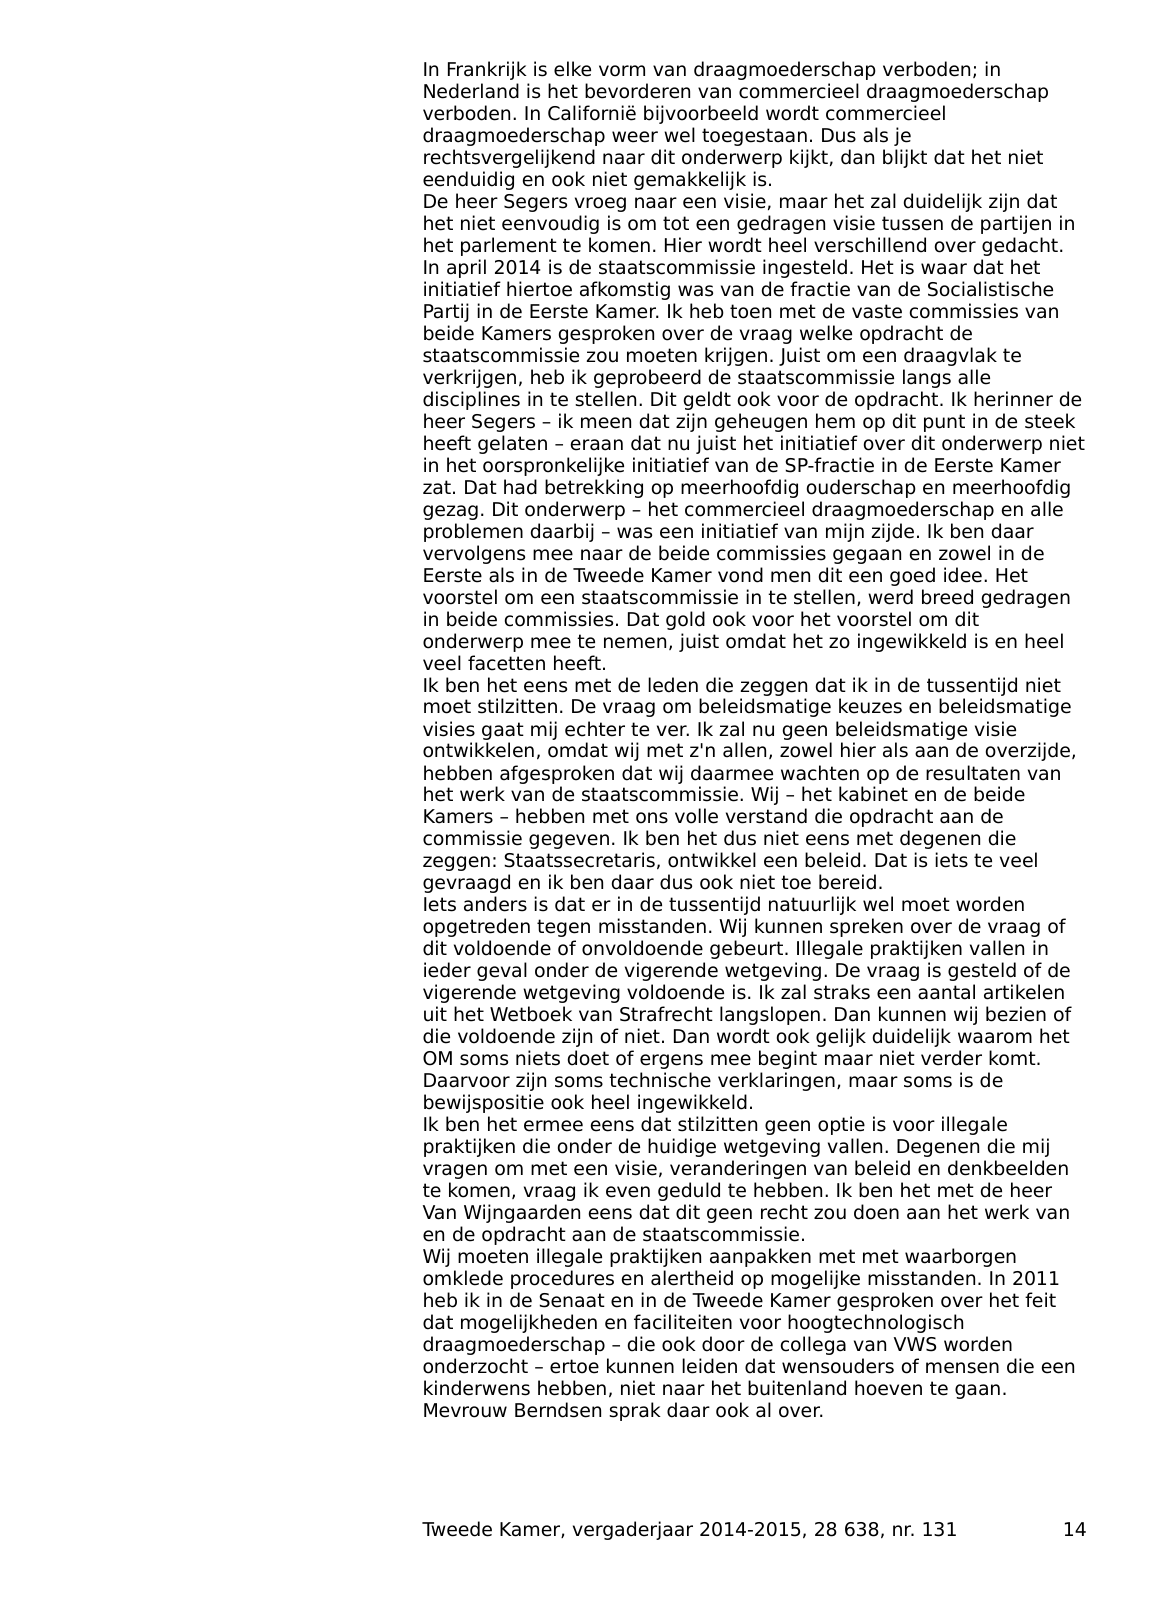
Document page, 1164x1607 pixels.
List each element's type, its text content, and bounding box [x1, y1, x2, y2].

text In Frankrijk is elke vorm van draagmoederschap verboden; in Nederland is het bevorderen van commercieel draagmoederschap verboden. In Californië bijvoorbeeld wordt commercieel draagmoederschap weer wel toegestaan. Dus als je rechtsvergelijkend naar dit onderwerp kijkt, dan blijkt dat het niet eenduidig en ook niet gemakkelijk is. [422, 59, 1087, 191]
text Ik ben het ermee eens dat stilzitten geen optie is voor illegale praktijken die onder de huidige wetgeving vallen. Degenen die mij vragen om met een visie, veranderingen van beleid en denkbeelden te komen, vraag ik even geduld te hebben. Ik ben het met de heer Van Wijngaarden eens dat dit geen recht zou doen aan het werk van en de opdracht aan de staatscommissie. [422, 1114, 1087, 1246]
text In april 2014 is de staatscommissie ingesteld. Het is waar dat het initiatief hiertoe afkomstig was van de fractie van de Socialistische Partij in de Eerste Kamer. Ik heb toen met de vaste commissies van beide Kamers gesproken over de vraag welke opdracht de staatscommissie zou moeten krijgen. Juist om een draagvlak te verkrijgen, heb ik geprobeerd de staatscommissie langs alle disciplines in te stellen. Dit geldt ook voor de opdracht. Ik herinner de heer Segers – ik meen dat zijn geheugen hem op dit punt in de steek heeft gelaten – eraan dat nu juist het initiatief over dit onderwerp niet in het oorspronkelijke initiatief van de SP-fractie in de Eerste Kamer zat. Dat had betrekking op meerhoofdig ouderschap en meerhoofdig gezag. Dit onderwerp – het commercieel draagmoederschap en alle problemen daarbij – was een initiatief van mijn zijde. Ik ben daar vervolgens mee naar de beide commissies gegaan en zowel in de Eerste als in de Tweede Kamer vond men dit een goed idee. Het voorstel om een staatscommissie in te stellen, werd breed gedragen in beide commissies. Dat gold ook voor het voorstel om dit onderwerp mee te nemen, juist omdat het zo ingewikkeld is en heel veel facetten heeft. [422, 257, 1087, 674]
text De heer Segers vroeg naar een visie, maar het zal duidelijk zijn dat het niet eenvoudig is om tot een gedragen visie tussen de partijen in het parlement te komen. Hier wordt heel verschillend over gedacht. [422, 191, 1087, 257]
text Wij moeten illegale praktijken aanpakken met met waarborgen omklede procedures en alertheid op mogelijke misstanden. In 2011 heb ik in de Senaat en in de Tweede Kamer gesproken over het feit dat mogelijkheden en faciliteiten voor hoogtechnologisch draagmoederschap – die ook door de collega van VWS worden onderzocht – ertoe kunnen leiden dat wensouders of mensen die een kinderwens hebben, niet naar het buitenland hoeven te gaan. Mevrouw Berndsen sprak daar ook al over. [422, 1246, 1087, 1422]
text Iets anders is dat er in de tussentijd natuurlijk wel moet worden opgetreden tegen misstanden. Wij kunnen spreken over de vraag of dit voldoende of onvoldoende gebeurt. Illegale praktijken vallen in ieder geval onder de vigerende wetgeving. De vraag is gesteld of de vigerende wetgeving voldoende is. Ik zal straks een aantal artikelen uit het Wetboek van Strafrecht langslopen. Dan kunnen wij bezien of die voldoende zijn of niet. Dan wordt ook gelijk duidelijk waarom het OM soms niets doet of ergens mee begint maar niet verder komt. Daarvoor zijn soms technische verklaringen, maar soms is de bewijspositie ook heel ingewikkeld. [422, 894, 1087, 1114]
text Ik ben het eens met de leden die zeggen dat ik in de tussentijd niet moet stilzitten. De vraag om beleidsmatige keuzes en beleidsmatige visies gaat mij echter te ver. Ik zal nu geen beleidsmatige visie ontwikkelen, omdat wij met z'n allen, zowel hier als aan de overzijde, hebben afgesproken dat wij daarmee wachten op de resultaten van het werk van de staatscommissie. Wij – het kabinet en de beide Kamers – hebben met ons volle verstand die opdracht aan de commissie gegeven. Ik ben het dus niet eens met degenen die zeggen: Staatssecretaris, ontwikkel een beleid. Dat is iets te veel gevraagd en ik ben daar dus ook niet toe bereid. [422, 674, 1087, 894]
